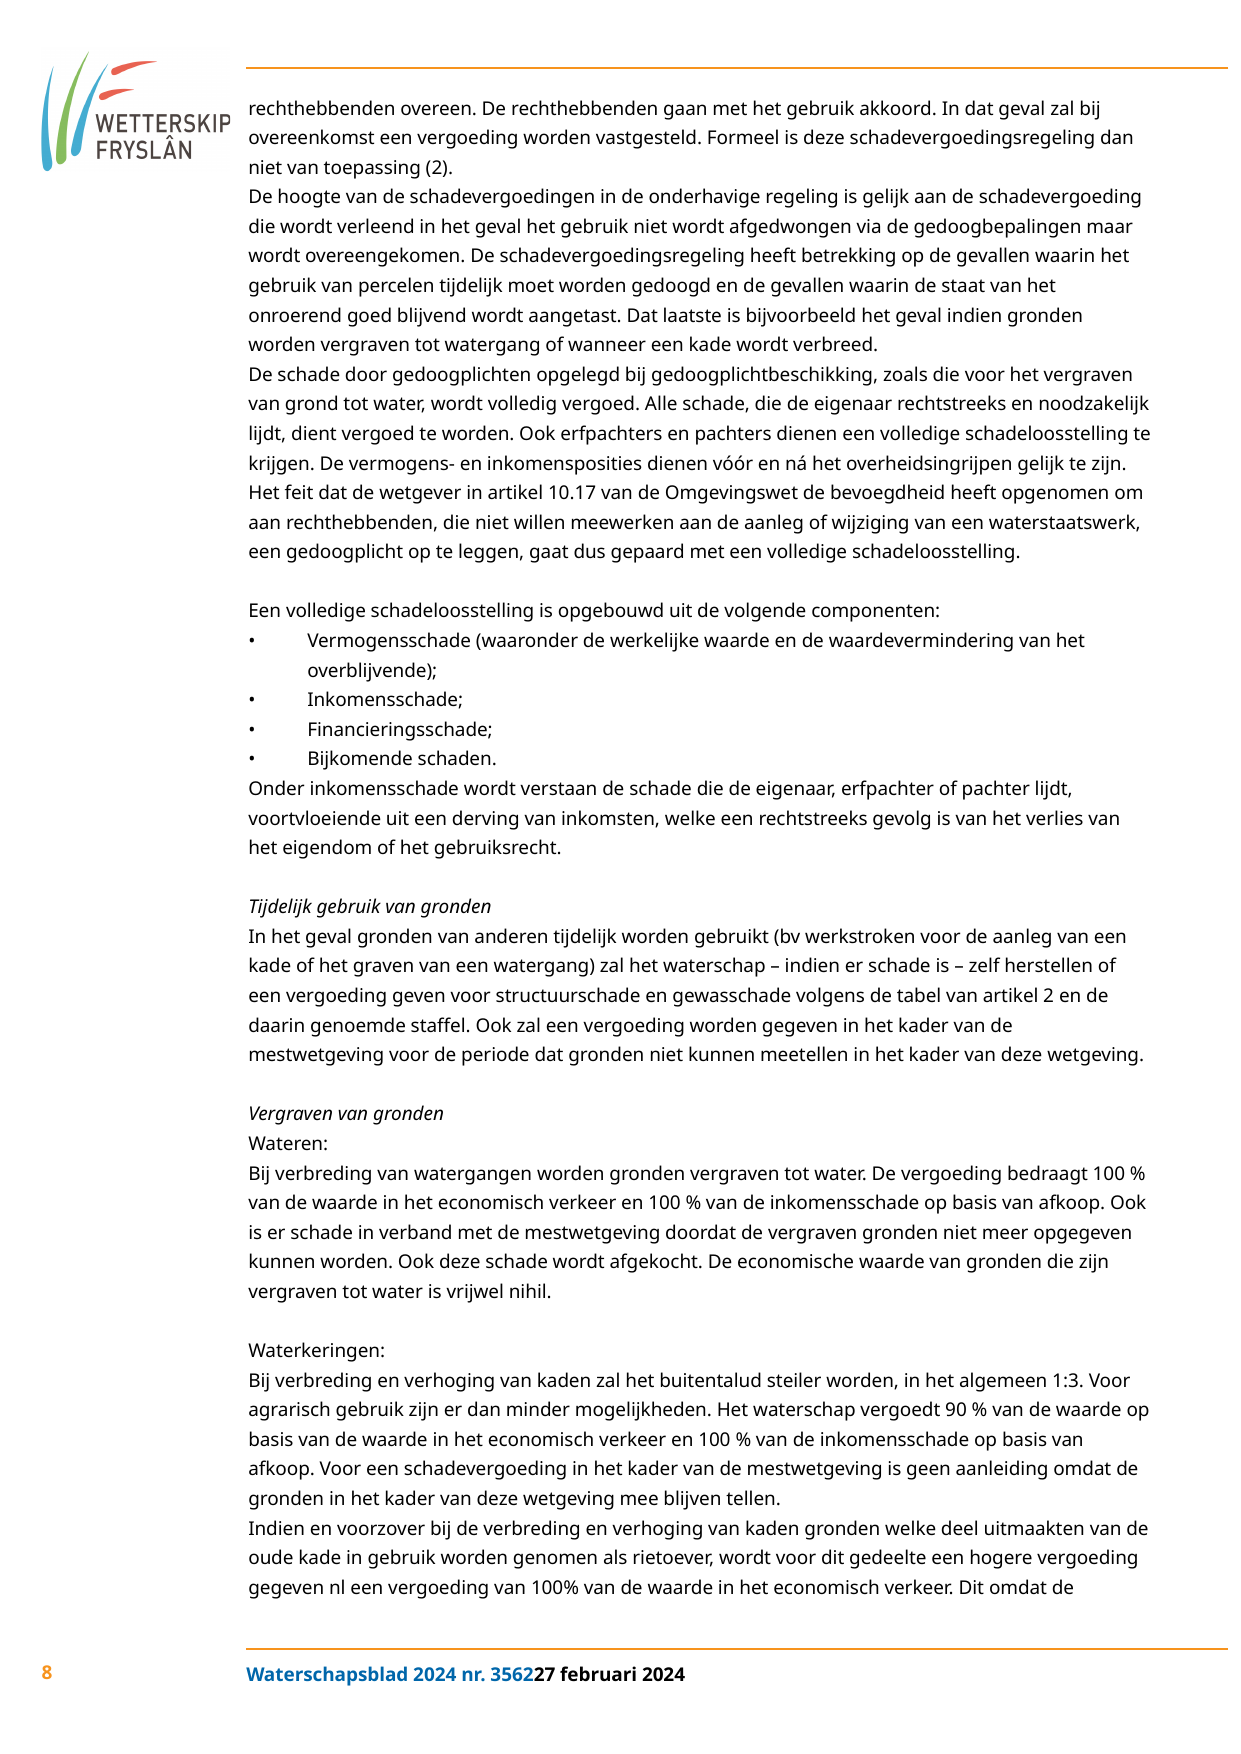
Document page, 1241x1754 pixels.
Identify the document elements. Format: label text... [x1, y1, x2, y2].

text rechthebbenden overeen. De rechthebbenden gaan met het gebruik akkoord. In dat geval zal bij overeenkomst een vergoeding worden vastgesteld. Formeel is deze schadevergoedingsregeling dan niet van toepassing (2). [248, 95, 1152, 180]
text In het geval gronden van anderen tijdelijk worden gebruikt (bv werkstroken voor de aanleg van een kade of het graven van een watergang) zal het waterschap – indien er schade is – zelf herstellen of een vergoeding geven voor structuurschade en gewasschade volgens de tabel van artikel 2 en de daarin genoemde staffel. Ook zal een vergoeding worden gegeven in het kader van de mestwetgeving voor de periode dat gronden niet kunnen meetellen in het kader van deze wetgeving. [248, 923, 1152, 1067]
text Vergraven van gronden [248, 1101, 1152, 1126]
text Een volledige schadeloosstelling is opgebouwd uit de volgende componenten: [248, 598, 1152, 623]
text De schade door gedoogplichten opgelegd bij gedoogplichtbeschikking, zoals die voor het vergraven van grond tot water, wordt volledig vergoed. Alle schade, die de eigenaar rechtstreeks en noodzakelijk lijdt, dient vergoed te worden. Ook erfpachters en pachters dienen een volledige schadeloosstelling te krijgen. De vermogens- en inkomensposities dienen vóór en ná het overheidsingrijpen gelijk te zijn. Het feit dat de wetgever in artikel 10.17 van de Omgevingswet de bevoegdheid heeft opgenomen om aan rechthebbenden, die niet willen meewerken aan de aanleg of wijziging van een waterstaatswerk, een gedoogplicht op te leggen, gaat dus gepaard met een volledige schadeloosstelling. [248, 361, 1152, 564]
text Bij verbreding van watergangen worden gronden vergraven tot water. De vergoeding bedraagt 100 % van de waarde in het economisch verkeer en 100 % van de inkomensschade op basis van afkoop. Ook is er schade in verband met de mestwetgeving doordat de vergraven gronden niet meer opgegeven kunnen worden. Ook deze schade wordt afgekocht. De economische waarde van gronden die zijn vergraven tot water is vrijwel nihil. [248, 1160, 1152, 1304]
text Indien en voorzover bij de verbreding en verhoging van kaden gronden welke deel uitmaakten van de oude kade in gebruik worden genomen als rietoever, wordt voor dit gedeelte een hogere vergoeding gegeven nl een vergoeding van 100% van de waarde in het economisch verkeer. Dit omdat de [248, 1515, 1152, 1600]
text Waterkeringen: [248, 1337, 1152, 1363]
text Wateren: [248, 1130, 1152, 1156]
text Tijdelijk gebruik van gronden [248, 893, 1152, 919]
text Bij verbreding en verhoging van kaden zal het buitentalud steiler worden, in het algemeen 1:3. Voor agrarisch gebruik zijn er dan minder mogelijkheden. Het waterschap vergoedt 90 % van de waarde op basis van de waarde in het economisch verkeer en 100 % van de inkomensschade op basis van afkoop. Voor een schadevergoeding in het kader van de mestwetgeving is geen aanleiding omdat de gronden in het kader van deze wetgeving mee blijven tellen. [248, 1367, 1152, 1511]
list Bijkomende schaden. [248, 746, 1152, 771]
text Onder inkomensschade wordt verstaan de schade die de eigenaar, erfpachter of pachter lijdt, voortvloeiende uit een derving van inkomsten, welke een rechtstreeks gevolg is van het verlies van het eigendom of het gebruiksrecht. [248, 775, 1152, 860]
text De hoogte van de schadevergoedingen in de onderhavige regeling is gelijk aan de schadevergoeding die wordt verleend in het geval het gebruik niet wordt afgedwongen via de gedoogbepalingen maar wordt overeengekomen. De schadevergoedingsregeling heeft betrekking op de gevallen waarin het gebruik van percelen tijdelijk moet worden gedoogd en de gevallen waarin de staat van het onroerend goed blijvend wordt aangetast. Dat laatste is bijvoorbeeld het geval indien gronden worden vergraven tot watergang of wanneer een kade wordt verbreed. [248, 183, 1152, 357]
list Inkomensschade; [248, 686, 1152, 712]
picture [41, 47, 231, 172]
list Financieringsschade; [248, 716, 1152, 742]
list Vermogensschade (waaronder de werkelijke waarde en de waardevermindering van het overblijvende); [248, 627, 1152, 683]
